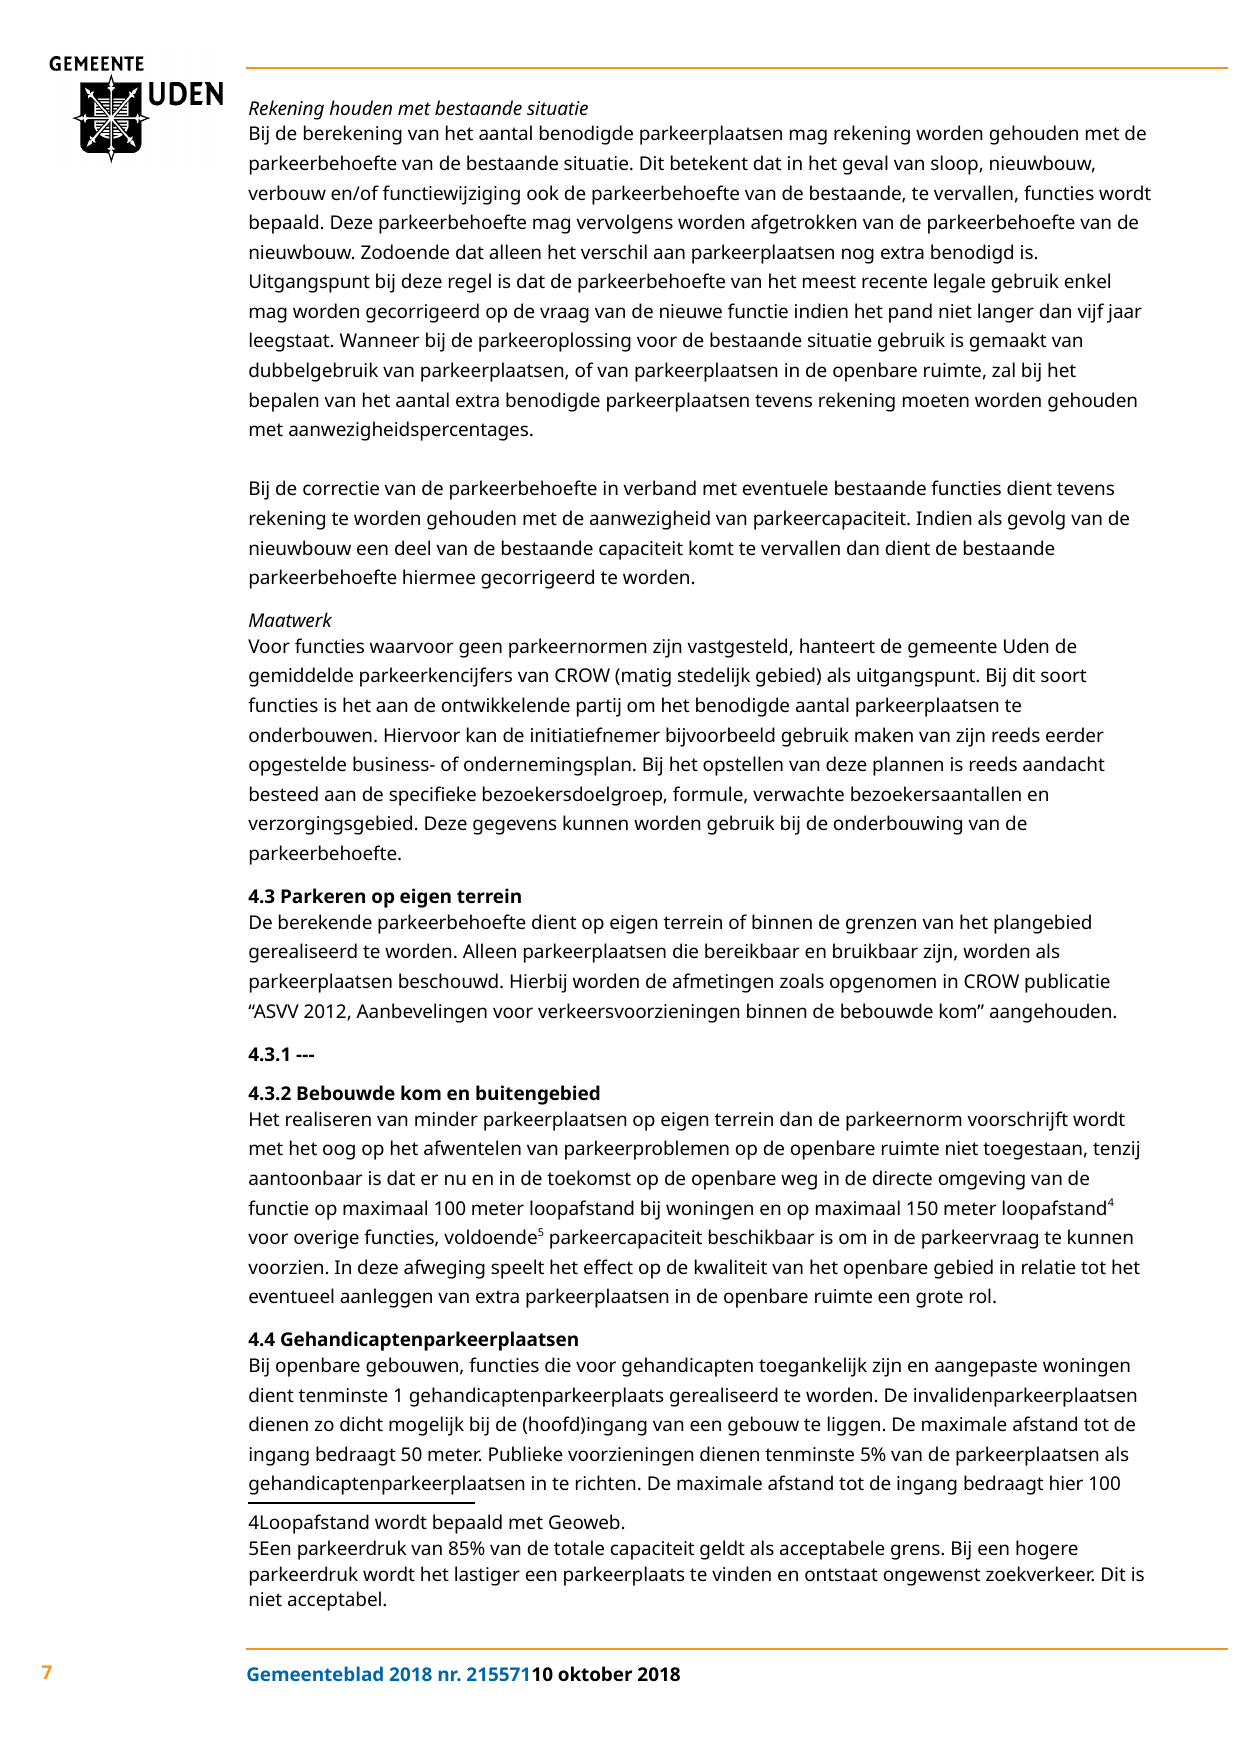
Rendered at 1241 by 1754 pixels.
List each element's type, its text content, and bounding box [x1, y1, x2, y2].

text Een parkeerdruk van 85% van de totale capaciteit geldt als acceptabele grens. Bij een hogere parkeerdruk wordt het lastiger een parkeerplaats te vinden en ontstaat ongewenst zoekverkeer. Dit is niet acceptabel. [248, 1535, 1152, 1612]
text Het realiseren van minder parkeerplaatsen op eigen terrein dan de parkeernorm voorschrijft wordt met het oog op het afwentelen van parkeerproblemen op de openbare ruimte niet toegestaan, tenzij aantoonbaar is dat er nu en in de toekomst op de openbare weg in de directe omgeving van de functie op maximaal 100 meter loopafstand bij woningen en op maximaal 150 meter loopafstand voor overige functies, voldoende parkeercapaciteit beschikbaar is om in de parkeervraag te kunnen voorzien. In deze afweging speelt het effect op de kwaliteit van het openbare gebied in relatie tot het eventueel aanleggen van extra parkeerplaatsen in de openbare ruimte een grote rol. [248, 1106, 1152, 1309]
text 4.3.2 Bebouwde kom en buitengebied [248, 1080, 1152, 1106]
text 4.3.1 --- [248, 1041, 1152, 1067]
text Rekening houden met bestaande situatie [248, 95, 1152, 121]
text 4.3 Parkeren op eigen terrein [248, 883, 1152, 909]
text Voor functies waarvoor geen parkeernormen zijn vastgesteld, hanteert de gemeente Uden de gemiddelde parkeerkencijfers van CROW (matig stedelijk gebied) als uitgangspunt. Bij dit soort functies is het aan de ontwikkelende partij om het benodigde aantal parkeerplaatsen te onderbouwen. Hiervoor kan de initiatiefnemer bijvoorbeeld gebruik maken van zijn reeds eerder opgestelde business- of ondernemingsplan. Bij het opstellen van deze plannen is reeds aandacht besteed aan de specifieke bezoekersdoelgroep, formule, verwachte bezoekersaantallen en verzorgingsgebied. Deze gegevens kunnen worden gebruik bij de onderbouwing van de parkeerbehoefte. [248, 633, 1152, 866]
text Bij de correctie van de parkeerbehoefte in verband met eventuele bestaande functies dient tevens rekening te worden gehouden met de aanwezigheid van parkeercapaciteit. Indien als gevolg van de nieuwbouw een deel van de bestaande capaciteit komt te vervallen dan dient de bestaande parkeerbehoefte hiermee gecorrigeerd te worden. [248, 476, 1152, 590]
text Bij openbare gebouwen, functies die voor gehandicapten toegankelijk zijn en aangepaste woningen dient tenminste 1 gehandicaptenparkeerplaats gerealiseerd te worden. De invalidenparkeerplaatsen dienen zo dicht mogelijk bij de (hoofd)ingang van een gebouw te liggen. De maximale afstand tot de ingang bedraagt 50 meter. Publieke voorzieningen dienen tenminste 5% van de parkeerplaatsen als gehandicaptenparkeerplaatsen in te richten. De maximale afstand tot de ingang bedraagt hier 100 [248, 1352, 1152, 1496]
picture [41, 47, 231, 172]
text Loopafstand wordt bepaald met Geoweb. [248, 1509, 1152, 1535]
text De berekende parkeerbehoefte dient op eigen terrein of binnen de grenzen van het plangebied gerealiseerd te worden. Alleen parkeerplaatsen die bereikbaar en bruikbaar zijn, worden als parkeerplaatsen beschouwd. Hierbij worden de afmetingen zoals opgenomen in CROW publicatie “ASVV 2012, Aanbevelingen voor verkeersvoorzieningen binnen de bebouwde kom” aangehouden. [248, 909, 1152, 1023]
text Bij de berekening van het aantal benodigde parkeerplaatsen mag rekening worden gehouden met de parkeerbehoefte van de bestaande situatie. Dit betekent dat in het geval van sloop, nieuwbouw, verbouw en/of functiewijziging ook de parkeerbehoefte van de bestaande, te vervallen, functies wordt bepaald. Deze parkeerbehoefte mag vervolgens worden afgetrokken van de parkeerbehoefte van de nieuwbouw. Zodoende dat alleen het verschil aan parkeerplaatsen nog extra benodigd is. Uitgangspunt bij deze regel is dat de parkeerbehoefte van het meest recente legale gebruik enkel mag worden gecorrigeerd op de vraag van de nieuwe functie indien het pand niet langer dan vijf jaar leegstaat. Wanneer bij de parkeeroplossing voor de bestaande situatie gebruik is gemaakt van dubbelgebruik van parkeerplaatsen, of van parkeerplaatsen in de openbare ruimte, zal bij het bepalen van het aantal extra benodigde parkeerplaatsen tevens rekening moeten worden gehouden met aanwezigheidspercentages. [248, 121, 1152, 442]
text Maatwerk [248, 607, 1152, 633]
text 4.4 Gehandicaptenparkeerplaatsen [248, 1327, 1152, 1352]
